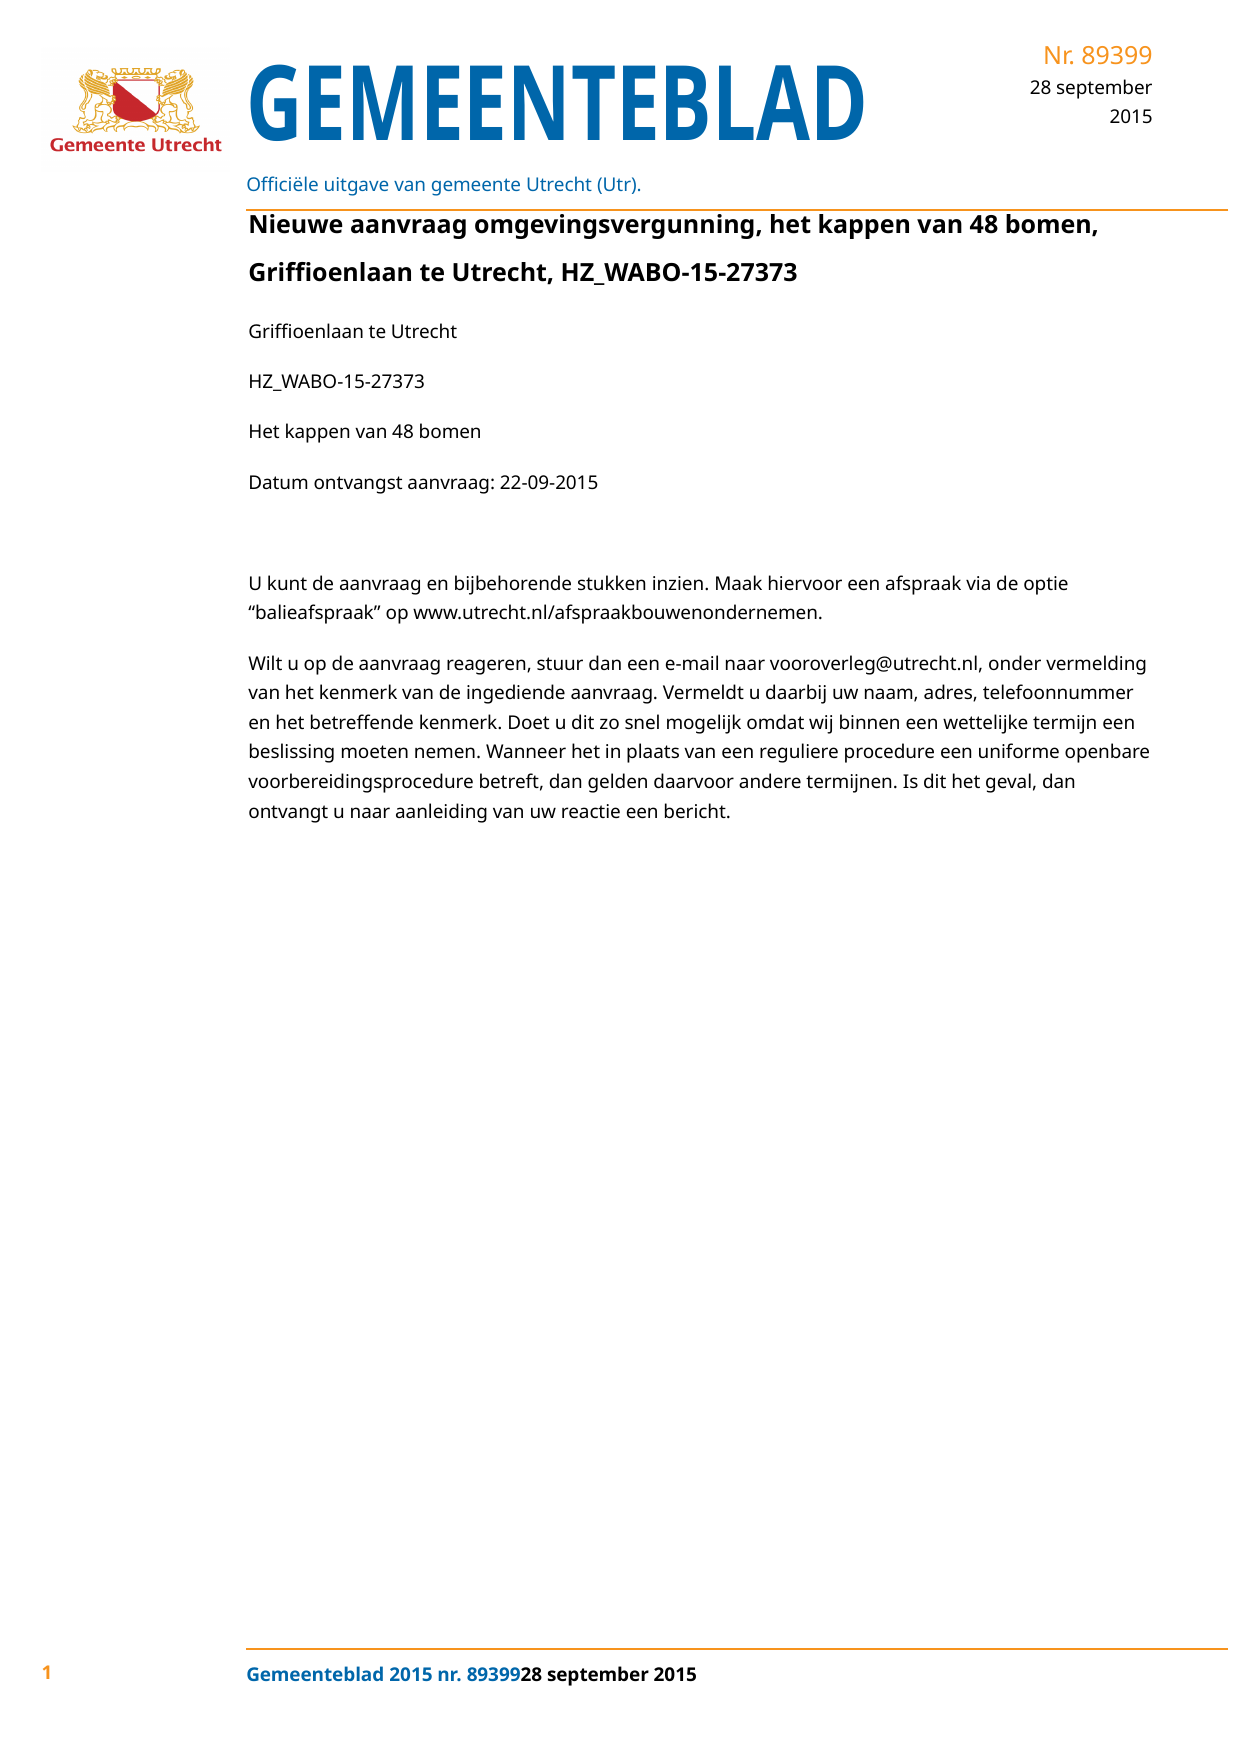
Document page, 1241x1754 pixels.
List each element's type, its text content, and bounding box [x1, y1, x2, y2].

text Wilt u op de aanvraag reageren, stuur dan een e-mail naar vooroverleg@utrecht.nl, onder vermelding van het kenmerk van de ingediende aanvraag. Vermeldt u daarbij uw naam, adres, telefoonnummer en het betreffende kenmerk. Doet u dit zo snel mogelijk omdat wij binnen een wettelijke termijn een beslissing moeten nemen. Wanneer het in plaats van een reguliere procedure een uniforme openbare voorbereidingsprocedure betreft, dan gelden daarvoor andere termijnen. Is dit het geval, dan ontvangt u naar aanleiding van uw reactie een bericht. [248, 650, 1152, 824]
text Griffioenlaan te Utrecht [248, 318, 1152, 344]
text Datum ontvangst aanvraag: 22-09-2015 [248, 469, 1152, 495]
text Het kappen van 48 bomen [248, 419, 1152, 444]
picture [41, 47, 231, 172]
text U kunt de aanvraag en bijbehorende stukken inzien. Maak hiervoor een afspraak via de optie “balieafspraak” op www.utrecht.nl/afspraakbouwenondernemen. [248, 570, 1152, 625]
text Nieuwe aanvraag omgevingsvergunning, het kappen van 48 bomen, Griffioenlaan te Utrecht, HZ_WABO-15-27373 [248, 211, 1152, 288]
text HZ_WABO-15-27373 [248, 368, 1152, 394]
